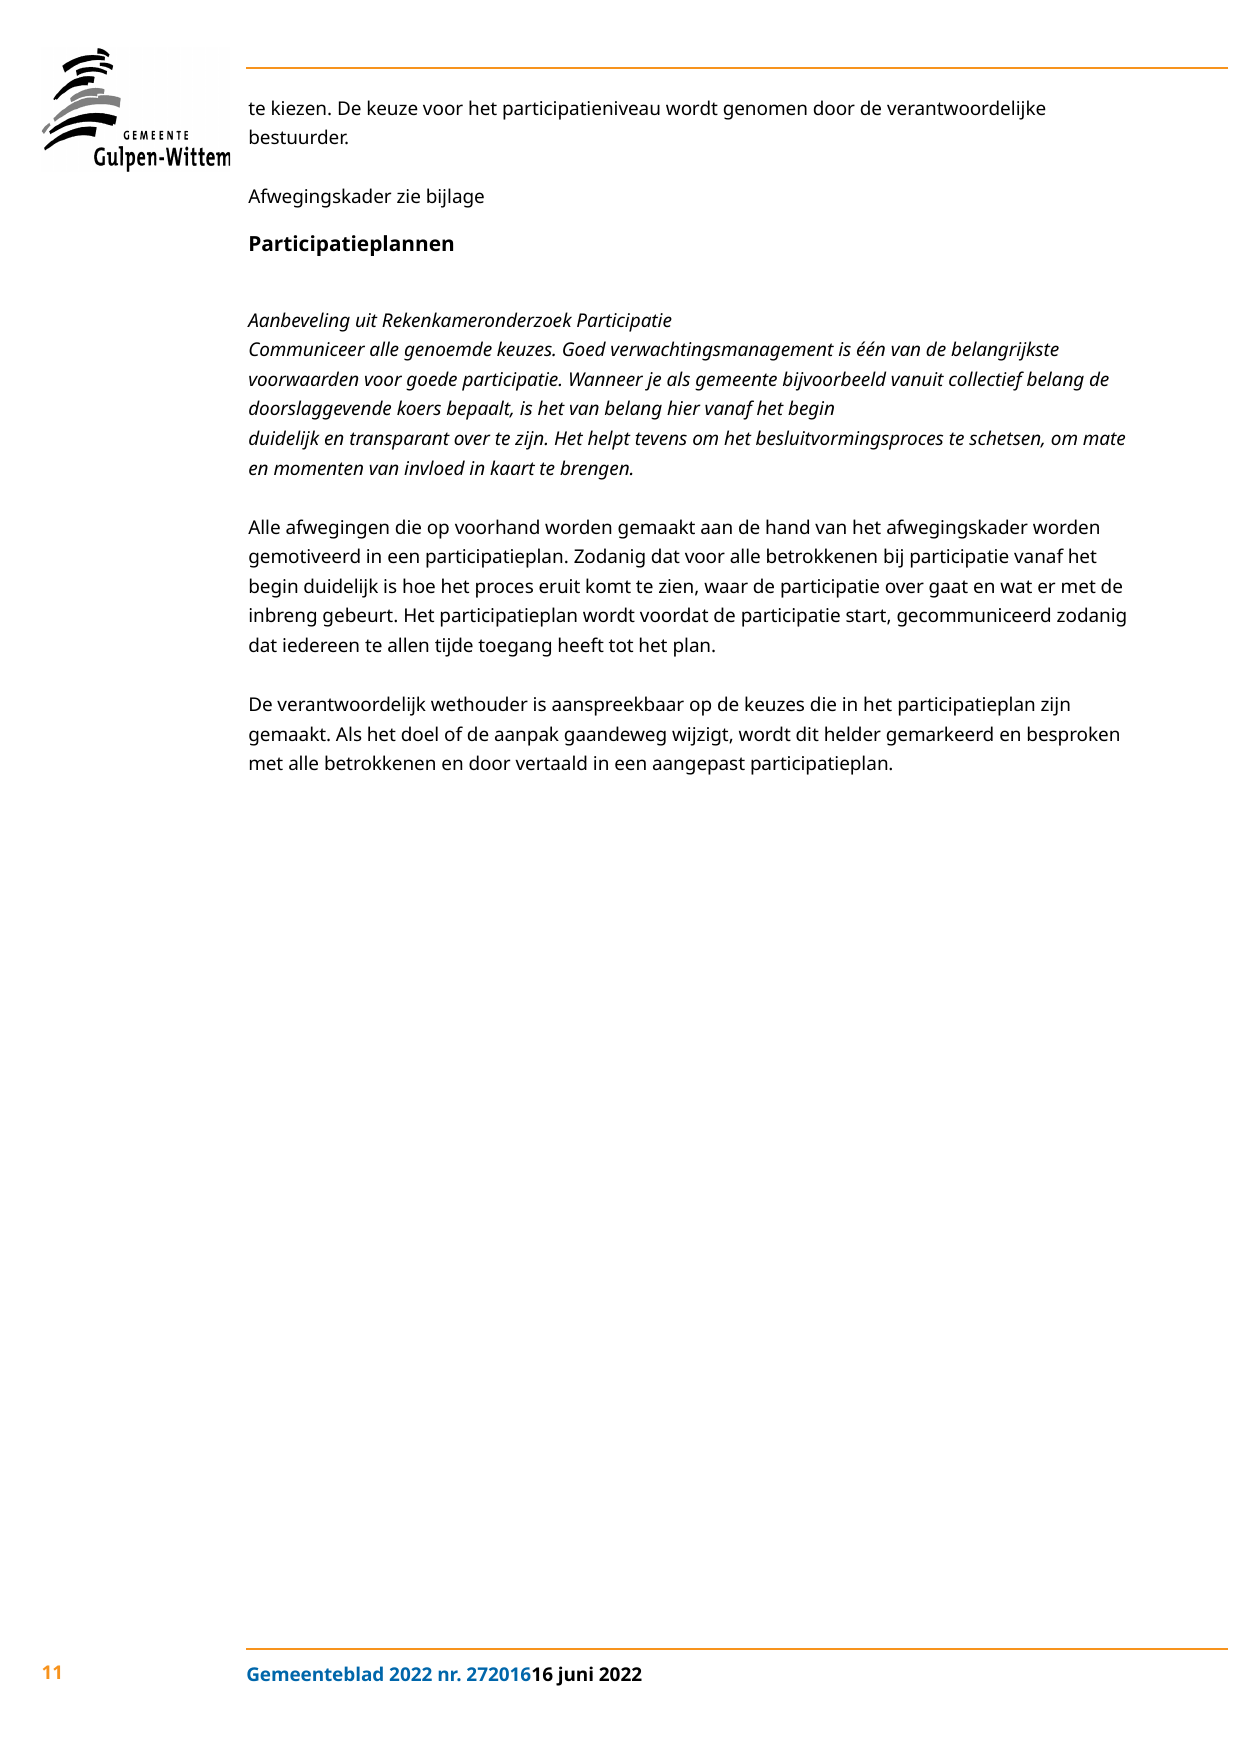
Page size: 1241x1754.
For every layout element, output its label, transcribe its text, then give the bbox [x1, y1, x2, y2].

text te kiezen. De keuze voor het participatieniveau wordt genomen door de verantwoordelijke bestuurder. [248, 95, 1152, 150]
text Alle afwegingen die op voorhand worden gemaakt aan de hand van het afwegingskader worden gemotiveerd in een participatieplan. Zodanig dat voor alle betrokkenen bij participatie vanaf het begin duidelijk is hoe het proces eruit komt te zien, waar de participatie over gaat en wat er met de inbreng gebeurt. Het participatieplan wordt voordat de participatie start, gecommuniceerd zodanig dat iedereen te allen tijde toegang heeft tot het plan. [248, 514, 1152, 658]
text Communiceer alle genoemde keuzes. Goed verwachtingsmanagement is één van de belangrijkste voorwaarden voor goede participatie. Wanneer je als gemeente bijvoorbeeld vanuit collectief belang de doorslaggevende koers bepaalt, is het van belang hier vanaf het begin [248, 336, 1152, 421]
picture [41, 47, 231, 172]
text Participatieplannen [248, 229, 1152, 258]
text De verantwoordelijk wethouder is aanspreekbaar op de keuzes die in het participatieplan zijn gemaakt. Als het doel of de aanpak gaandeweg wijzigt, wordt dit helder gemarkeerd en besproken met alle betrokkenen en door vertaald in een aangepast participatieplan. [248, 691, 1152, 776]
text Aanbeveling uit Rekenkameronderzoek Participatie [248, 307, 1152, 333]
text Afwegingskader zie bijlage [248, 183, 1152, 209]
text duidelijk en transparant over te zijn. Het helpt tevens om het besluitvormingsproces te schetsen, om mate en momenten van invloed in kaart te brengen. [248, 425, 1152, 481]
